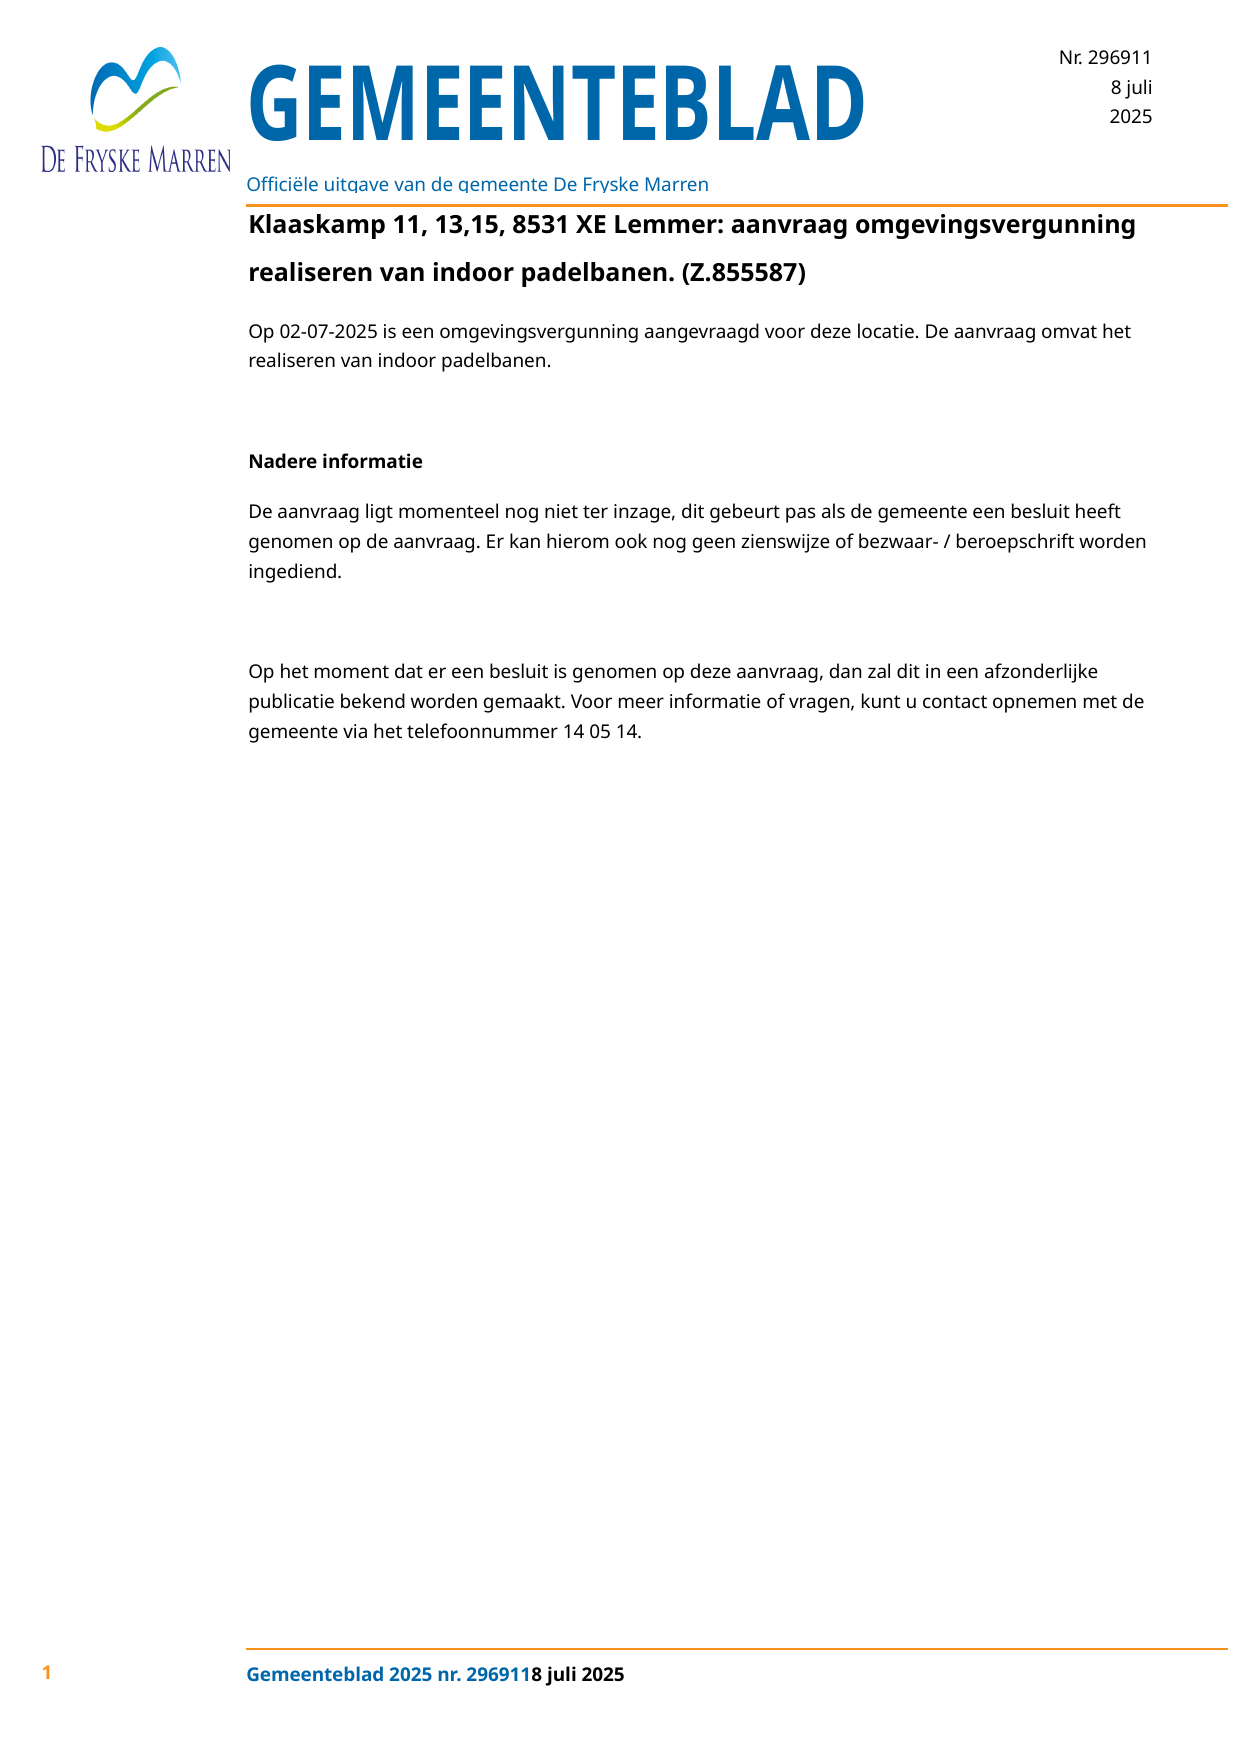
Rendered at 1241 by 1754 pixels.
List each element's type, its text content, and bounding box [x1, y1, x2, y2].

text Op het moment dat er een besluit is genomen op deze aanvraag, dan zal dit in een afzonderlijke publicatie bekend worden gemaakt. Voor meer informatie of vragen, kunt u contact opnemen met de gemeente via het telefoonnummer 14 05 14. [248, 659, 1152, 744]
text De aanvraag ligt momenteel nog niet ter inzage, dit gebeurt pas als de gemeente een besluit heeft genomen op de aanvraag. Er kan hierom ook nog geen zienswijze of bezwaar- / beroepschrift worden ingediend. [248, 499, 1152, 584]
picture [41, 47, 231, 172]
text Op 02-07-2025 is een omgevingsvergunning aangevraagd voor deze locatie. De aanvraag omvat het realiseren van indoor padelbanen. [248, 318, 1152, 373]
text Klaaskamp 11, 13,15, 8531 XE Lemmer: aanvraag omgevingsvergunning realiseren van indoor padelbanen. (Z.855587) [248, 207, 1152, 288]
text Nadere informatie [248, 448, 1152, 474]
